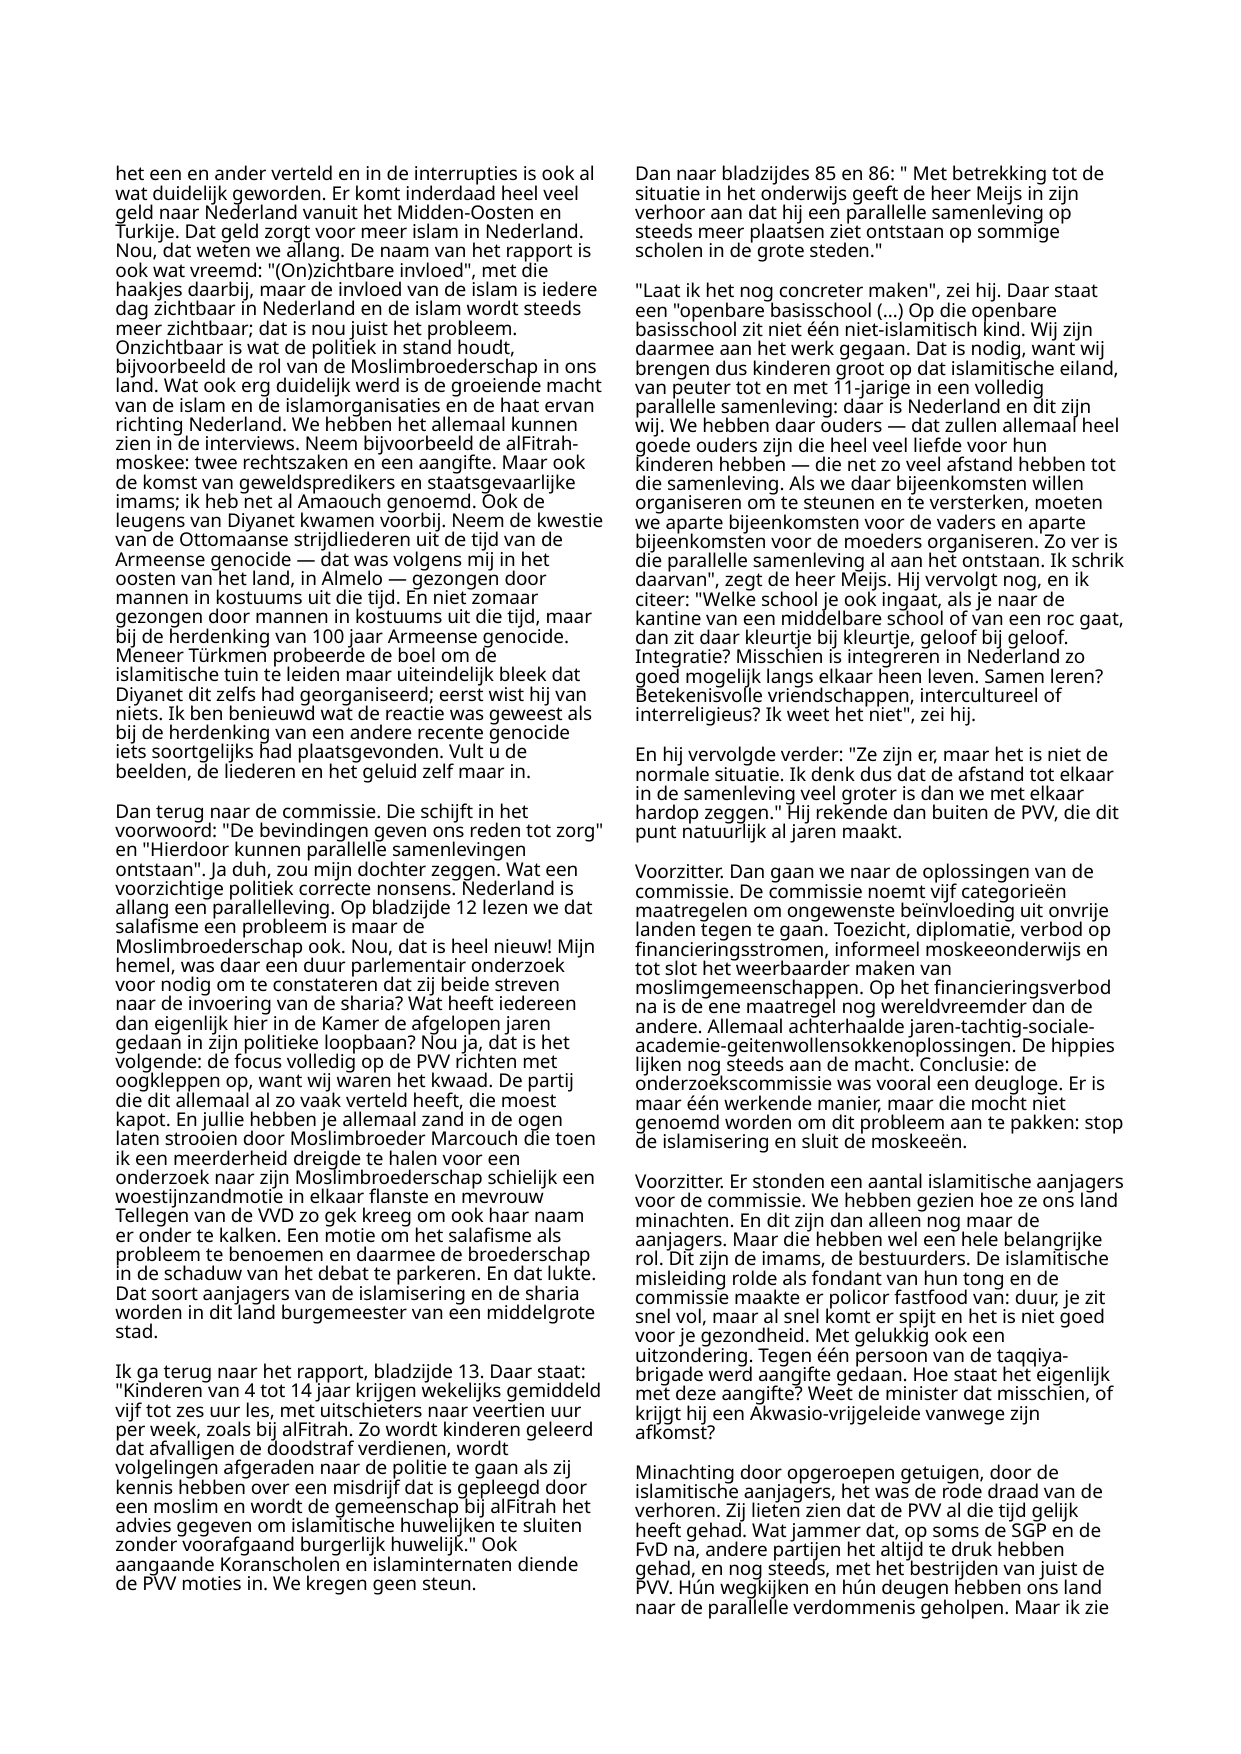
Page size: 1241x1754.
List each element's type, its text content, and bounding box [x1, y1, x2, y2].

text En hij vervolgde verder: "Ze zijn er, maar het is niet de normale situatie. Ik denk dus dat de afstand tot elkaar in de samenleving veel groter is dan we met elkaar hardop zeggen." Hij rekende dan buiten de PVV, die dit punt natuurlijk al jaren maakt. [635, 746, 1125, 843]
text Ik ga terug naar het rapport, bladzijde 13. Daar staat: "Kinderen van 4 tot 14 jaar krijgen wekelijks gemiddeld vijf tot zes uur les, met uitschieters naar veertien uur per week, zoals bij alFitrah. Zo wordt kinderen geleerd dat afvalligen de doodstraf verdienen, wordt volgelingen afgeraden naar de politie te gaan als zij kennis hebben over een misdrijf dat is gepleegd door een moslim en wordt de gemeenschap bij alFitrah het advies gegeven om islamitische huwelijken te sluiten zonder voorafgaand burgerlijk huwelijk." Ook aangaande Koranscholen en islaminternaten diende de PVV moties in. We kregen geen steun. [115, 1363, 605, 1594]
text Minachting door opgeroepen getuigen, door de islamitische aanjagers, het was de rode draad van de verhoren. Zij lieten zien dat de PVV al die tijd gelijk heeft gehad. Wat jammer dat, op soms de SGP en de FvD na, andere partijen het altijd te druk hebben gehad, en nog steeds, met het bestrijden van juist de PVV. Hún wegkijken en hún deugen hebben ons land naar de parallelle verdommenis geholpen. Maar ik zie [635, 1464, 1125, 1618]
text Voorzitter. Er stonden een aantal islamitische aanjagers voor de commissie. We hebben gezien hoe ze ons land minachten. En dit zijn dan alleen nog maar de aanjagers. Maar die hebben wel een hele belangrijke rol. Dit zijn de imams, de bestuurders. De islamitische misleiding rolde als fondant van hun tong en de commissie maakte er policor fastfood van: duur, je zit snel vol, maar al snel komt er spijt en het is niet goed voor je gezondheid. Met gelukkig ook een uitzondering. Tegen één persoon van de taqqiya-brigade werd aangifte gedaan. Hoe staat het eigenlijk met deze aangifte? Weet de minister dat misschien, of krijgt hij een Akwasio-vrijgeleide vanwege zijn afkomst? [635, 1173, 1125, 1443]
text Voorzitter. Dan gaan we naar de oplossingen van de commissie. De commissie noemt vijf categorieën maatregelen om ongewenste beïnvloeding uit onvrije landen tegen te gaan. Toezicht, diplomatie, verbod op financieringsstromen, informeel moskeeonderwijs en tot slot het weerbaarder maken van moslimgemeenschappen. Op het financieringsverbod na is de ene maatregel nog wereldvreemder dan de andere. Allemaal achterhaalde jaren-tachtig-sociale-academie-geitenwollensokkenoplossingen. De hippies lijken nog steeds aan de macht. Conclusie: de onderzoekscommissie was vooral een deugloge. Er is maar één werkende manier, maar die mocht niet genoemd worden om dit probleem aan te pakken: stop de islamisering en sluit de moskeeën. [635, 863, 1125, 1152]
text Dan terug naar de commissie. Die schijft in het voorwoord: "De bevindingen geven ons reden tot zorg" en "Hierdoor kunnen parallelle samenlevingen ontstaan". Ja duh, zou mijn dochter zeggen. Wat een voorzichtige politiek correcte nonsens. Nederland is allang een parallelleving. Op bladzijde 12 lezen we dat salafisme een probleem is maar de Moslimbroederschap ook. Nou, dat is heel nieuw! Mijn hemel, was daar een duur parlementair onderzoek voor nodig om te constateren dat zij beide streven naar de invoering van de sharia? Wat heeft iedereen dan eigenlijk hier in de Kamer de afgelopen jaren gedaan in zijn politieke loopbaan? Nou ja, dat is het volgende: de focus volledig op de PVV richten met oogkleppen op, want wij waren het kwaad. De partij die dit allemaal al zo vaak verteld heeft, die moest kapot. En jullie hebben je allemaal zand in de ogen laten strooien door Moslimbroeder Marcouch die toen ik een meerderheid dreigde te halen voor een onderzoek naar zijn Moslimbroederschap schielijk een woestijnzandmotie in elkaar flanste en mevrouw Tellegen van de VVD zo gek kreeg om ook haar naam er onder te kalken. Een motie om het salafisme als probleem te benoemen en daarmee de broederschap in de schaduw van het debat te parkeren. En dat lukte. Dat soort aanjagers van de islamisering en de sharia worden in dit land burgemeester van een middelgrote stad. [115, 803, 605, 1342]
text Dan naar bladzijdes 85 en 86: " Met betrekking tot de situatie in het onderwijs geeft de heer Meijs in zijn verhoor aan dat hij een parallelle samenleving op steeds meer plaatsen ziet ontstaan op sommige scholen in de grote steden." [635, 165, 1125, 262]
text het een en ander verteld en in de interrupties is ook al wat duidelijk geworden. Er komt inderdaad heel veel geld naar Nederland vanuit het Midden-Oosten en Turkije. Dat geld zorgt voor meer islam in Nederland. Nou, dat weten we allang. De naam van het rapport is ook wat vreemd: "(On)zichtbare invloed", met die haakjes daarbij, maar de invloed van de islam is iedere dag zichtbaar in Nederland en de islam wordt steeds meer zichtbaar; dat is nou juist het probleem. Onzichtbaar is wat de politiek in stand houdt, bijvoorbeeld de rol van de Moslimbroederschap in ons land. Wat ook erg duidelijk werd is de groeiende macht van de islam en de islamorganisaties en de haat ervan richting Nederland. We hebben het allemaal kunnen zien in de interviews. Neem bijvoorbeeld de alFitrah-moskee: twee rechtszaken en een aangifte. Maar ook de komst van geweldspredikers en staatsgevaarlijke imams; ik heb net al Amaouch genoemd. Ook de leugens van Diyanet kwamen voorbij. Neem de kwestie van de Ottomaanse strijdliederen uit de tijd van de Armeense genocide — dat was volgens mij in het oosten van het land, in Almelo — gezongen door mannen in kostuums uit die tijd. En niet zomaar gezongen door mannen in kostuums uit die tijd, maar bij de herdenking van 100 jaar Armeense genocide. Meneer Türkmen probeerde de boel om de islamitische tuin te leiden maar uiteindelijk bleek dat Diyanet dit zelfs had georganiseerd; eerst wist hij van niets. Ik ben benieuwd wat de reactie was geweest als bij de herdenking van een andere recente genocide iets soortgelijks had plaatsgevonden. Vult u de beelden, de liederen en het geluid zelf maar in. [115, 165, 605, 782]
text "Laat ik het nog concreter maken", zei hij. Daar staat een "openbare basisschool (…) Op die openbare basisschool zit niet één niet-islamitisch kind. Wij zijn daarmee aan het werk gegaan. Dat is nodig, want wij brengen dus kinderen groot op dat islamitische eiland, van peuter tot en met 11-jarige in een volledig parallelle samenleving: daar is Nederland en dit zijn wij. We hebben daar ouders — dat zullen allemaal heel goede ouders zijn die heel veel liefde voor hun kinderen hebben — die net zo veel afstand hebben tot die samenleving. Als we daar bijeenkomsten willen organiseren om te steunen en te versterken, moeten we aparte bijeenkomsten voor de vaders en aparte bijeenkomsten voor de moeders organiseren. Zo ver is die parallelle samenleving al aan het ontstaan. Ik schrik daarvan", zegt de heer Meijs. Hij vervolgt nog, en ik citeer: "Welke school je ook ingaat, als je naar de kantine van een middelbare school of van een roc gaat, dan zit daar kleurtje bij kleurtje, geloof bij geloof. Integratie? Misschien is integreren in Nederland zo goed mogelijk langs elkaar heen leven. Samen leren? Betekenisvolle vriendschappen, intercultureel of interreligieus? Ik weet het niet", zei hij. [635, 282, 1125, 726]
